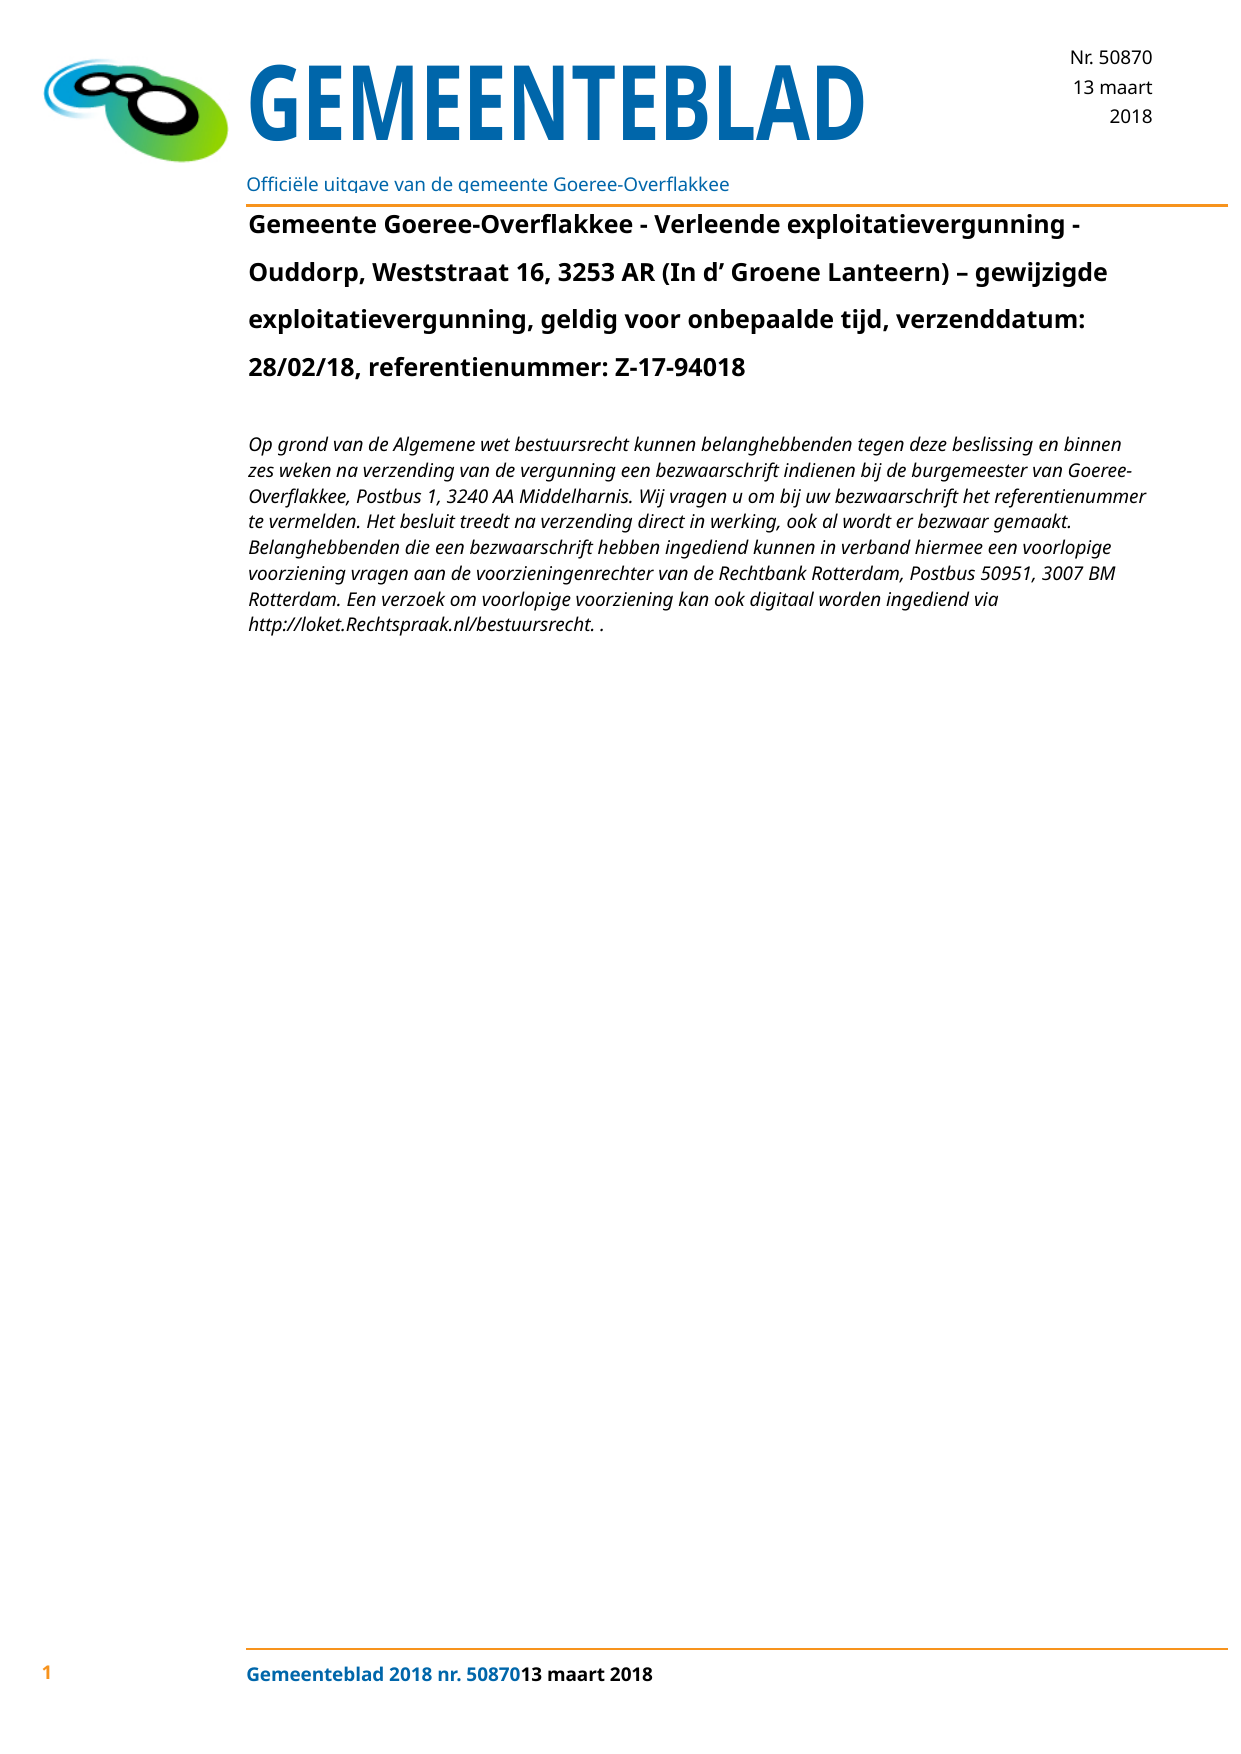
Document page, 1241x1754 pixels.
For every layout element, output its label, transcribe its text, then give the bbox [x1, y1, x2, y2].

text Op grond van de Algemene wet bestuursrecht kunnen belanghebbenden tegen deze beslissing en binnen zes weken na verzending van de vergunning een bezwaarschrift indienen bij de burgemeester van Goeree-Overflakkee, Postbus 1, 3240 AA Middelharnis. Wij vragen u om bij uw bezwaarschrift het referentienummer te vermelden. Het besluit treedt na verzending direct in werking, ook al wordt er bezwaar gemaakt. Belanghebbenden die een bezwaarschrift hebben ingediend kunnen in verband hiermee een voorlopige voorziening vragen aan de voorzieningenrechter van de Rechtbank Rotterdam, Postbus 50951, 3007 BM Rotterdam. Een verzoek om voorlopige voorziening kan ook digitaal worden ingediend via http://loket.Rechtspraak.nl/bestuursrecht. . [248, 431, 1152, 637]
text Gemeente Goeree-Overflakkee - Verleende exploitatievergunning -Ouddorp, Weststraat 16, 3253 AR (In d’ Groene Lanteern) – gewijzigde exploitatievergunning, geldig voor onbepaalde tijd, verzenddatum: 28/02/18, referentienummer: Z-17-94018 [248, 207, 1152, 384]
picture [41, 47, 231, 172]
